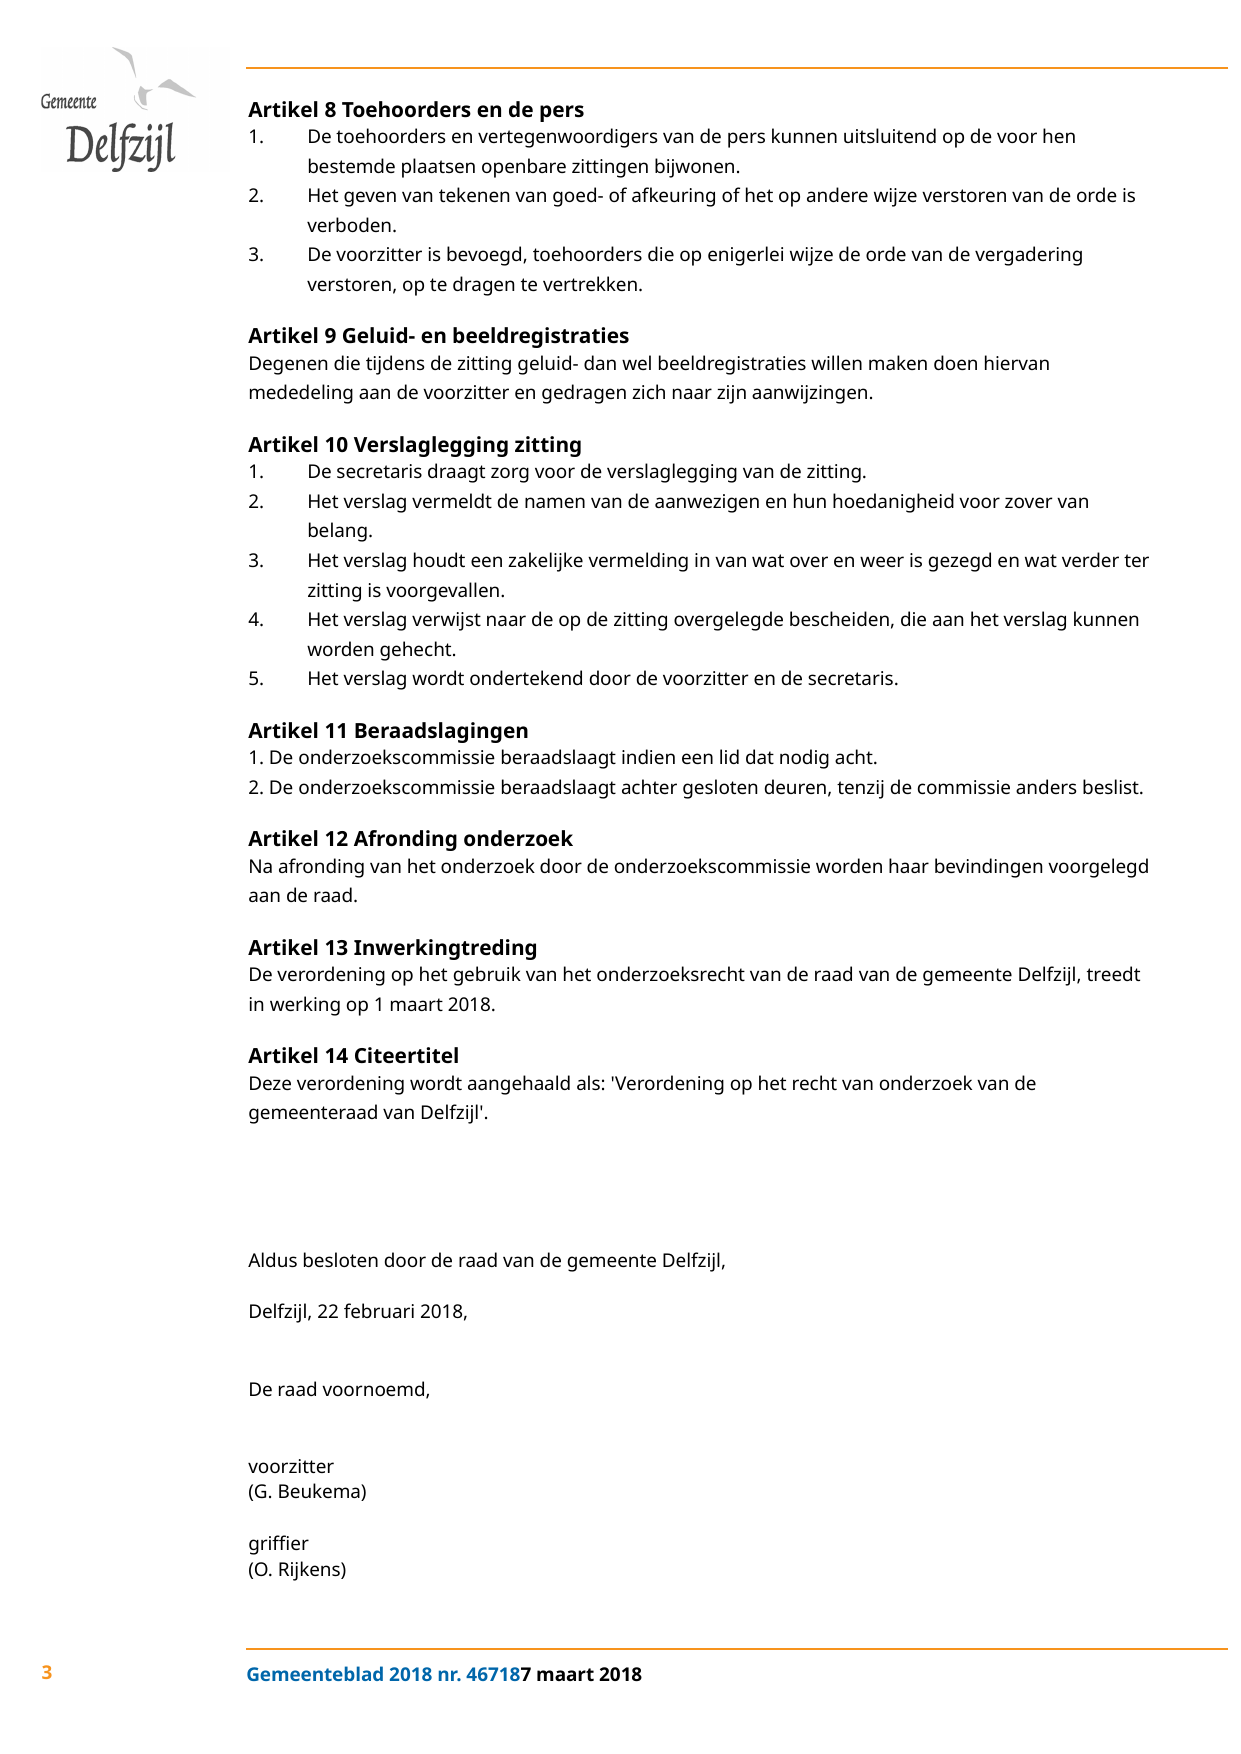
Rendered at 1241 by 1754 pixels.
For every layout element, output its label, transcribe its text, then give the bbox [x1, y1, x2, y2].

list Het verslag houdt een zakelijke vermelding in van wat over en weer is gezegd en wat verder ter zitting is voorgevallen. [248, 547, 1152, 602]
text 2. De onderzoekscommissie beraadslaagt achter gesloten deuren, tenzij de commissie anders beslist. [248, 774, 1152, 800]
text De verordening op het gebruik van het onderzoeksrecht van de raad van de gemeente Delfzijl, treedt in werking op 1 maart 2018. [248, 961, 1152, 1017]
text (G. Beukema) [248, 1479, 1152, 1504]
list De toehoorders en vertegenwoordigers van de pers kunnen uitsluitend op de voor hen bestemde plaatsen openbare zittingen bijwonen. [248, 123, 1152, 178]
text 1. De onderzoekscommissie beraadslaagt indien een lid dat nodig acht. [248, 744, 1152, 770]
list Het verslag vermeldt de namen van de aanwezigen en hun hoedanigheid voor zover van belang. [248, 488, 1152, 543]
text griffier [248, 1530, 1152, 1556]
text Deze verordening wordt aangehaald als: 'Verordening op het recht van onderzoek van de gemeenteraad van Delfzijl'. [248, 1070, 1152, 1125]
picture [41, 47, 231, 172]
text Artikel 10 Verslaglegging zitting [248, 430, 1152, 458]
list De voorzitter is bevoegd, toehoorders die op enigerlei wijze de orde van de vergadering verstoren, op te dragen te vertrekken. [248, 242, 1152, 297]
list Het geven van tekenen van goed- of afkeuring of het op andere wijze verstoren van de orde is verboden. [248, 182, 1152, 238]
text Degenen die tijdens de zitting geluid- dan wel beeldregistraties willen maken doen hiervan mededeling aan de voorzitter en gedragen zich naar zijn aanwijzingen. [248, 350, 1152, 405]
text voorzitter [248, 1453, 1152, 1479]
list Het verslag wordt ondertekend door de voorzitter en de secretaris. [248, 666, 1152, 691]
text (O. Rijkens) [248, 1556, 1152, 1582]
text Artikel 13 Inwerkingtreding [248, 933, 1152, 961]
list De secretaris draagt zorg voor de verslaglegging van de zitting. [248, 458, 1152, 484]
text Artikel 11 Beraadslagingen [248, 716, 1152, 744]
list Het verslag verwijst naar de op de zitting overgelegde bescheiden, die aan het verslag kunnen worden gehecht. [248, 606, 1152, 662]
text Artikel 9 Geluid- en beeldregistraties [248, 322, 1152, 350]
text Artikel 12 Afronding onderzoek [248, 824, 1152, 853]
text Artikel 14 Citeertitel [248, 1041, 1152, 1070]
text Na afronding van het onderzoek door de onderzoekscommissie worden haar bevindingen voorgelegd aan de raad. [248, 853, 1152, 908]
text Aldus besloten door de raad van de gemeente Delfzijl, [248, 1247, 1152, 1273]
text Artikel 8 Toehoorders en de pers [248, 95, 1152, 123]
text De raad voornoemd, [248, 1376, 1152, 1402]
text Delfzijl, 22 februari 2018, [248, 1299, 1152, 1324]
